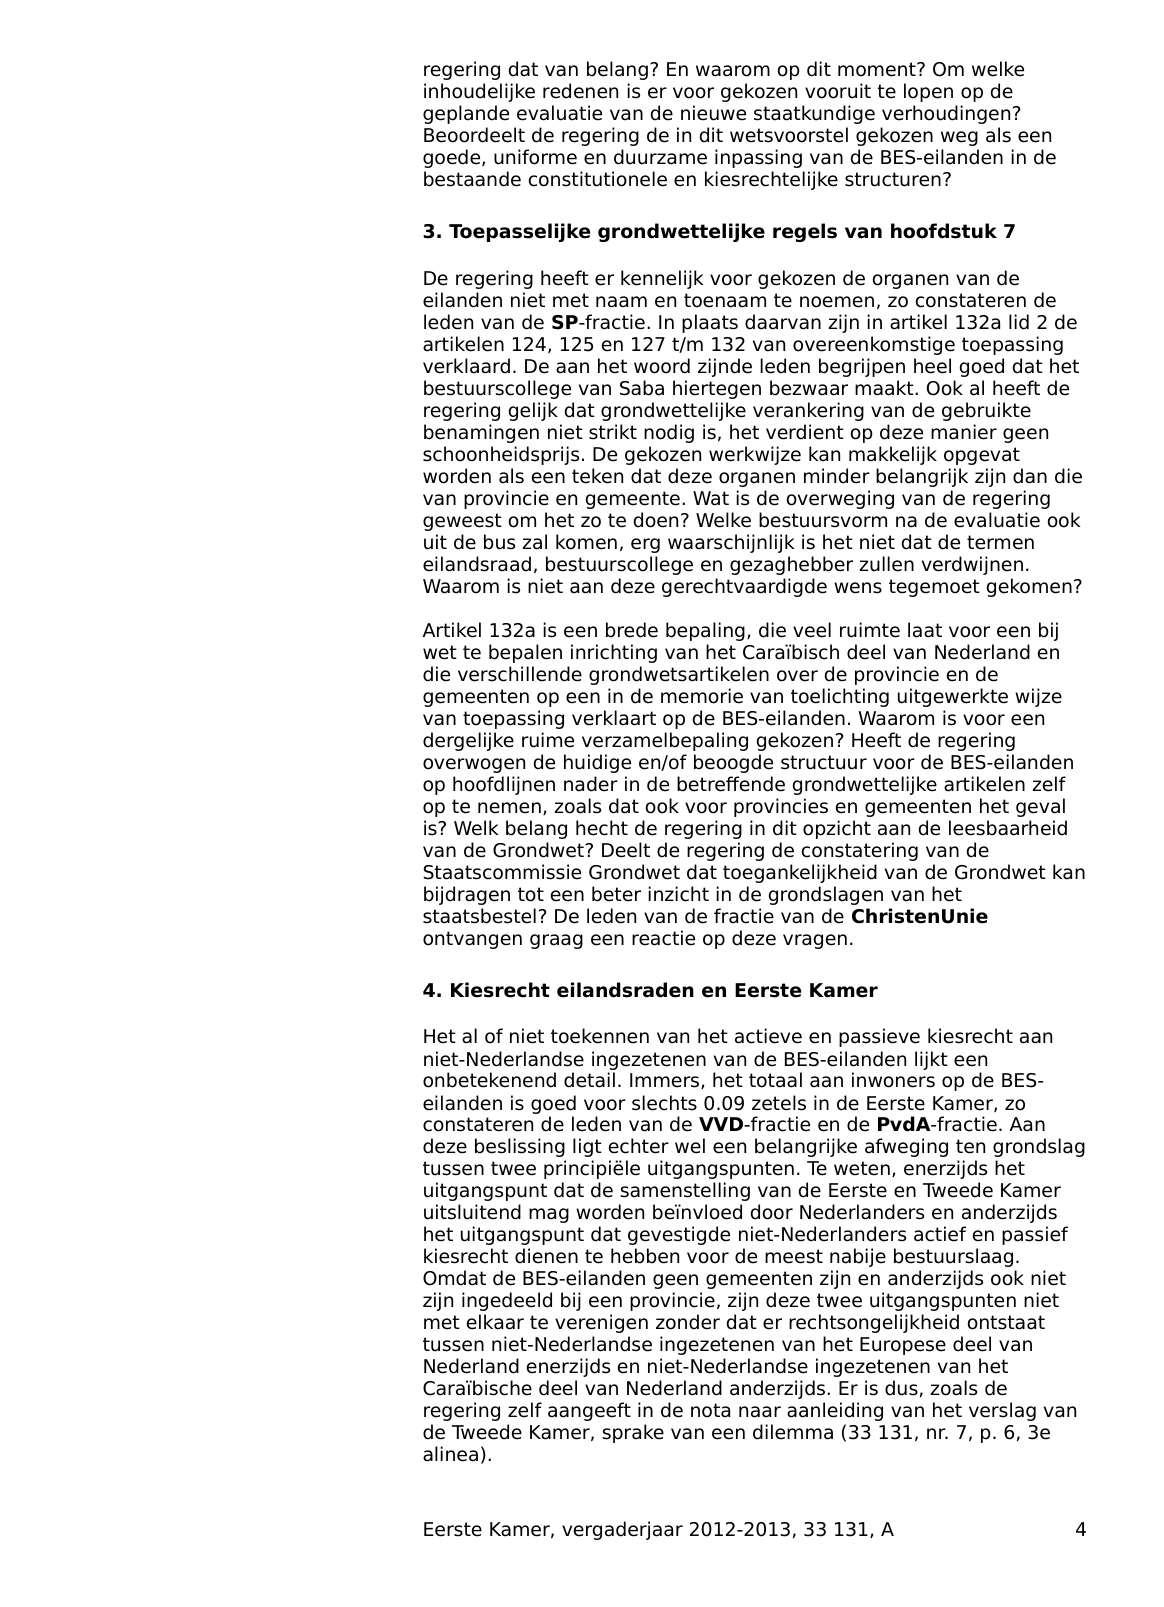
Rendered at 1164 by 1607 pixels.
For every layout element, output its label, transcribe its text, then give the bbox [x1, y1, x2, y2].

text De regering heeft er kennelijk voor gekozen de organen van de eilanden niet met naam en toenaam te noemen, zo constateren de leden van de SP-fractie. In plaats daarvan zijn in artikel 132a lid 2 de artikelen 124, 125 en 127 t/m 132 van overeenkomstige toepassing verklaard. De aan het woord zijnde leden begrijpen heel goed dat het bestuurscollege van Saba hiertegen bezwaar maakt. Ook al heeft de regering gelijk dat grondwettelijke verankering van de gebruikte benamingen niet strikt nodig is, het verdient op deze manier geen schoonheidsprijs. De gekozen werkwijze kan makkelijk opgevat worden als een teken dat deze organen minder belangrijk zijn dan die van provincie en gemeente. Wat is de overweging van de regering geweest om het zo te doen? Welke bestuursvorm na de evaluatie ook uit de bus zal komen, erg waarschijnlijk is het niet dat de termen eilandsraad, bestuurscollege en gezaghebber zullen verdwijnen. Waarom is niet aan deze gerechtvaardigde wens tegemoet gekomen? [422, 268, 1087, 598]
text regering dat van belang? En waarom op dit moment? Om welke inhoudelijke redenen is er voor gekozen vooruit te lopen op de geplande evaluatie van de nieuwe staatkundige verhoudingen? Beoordeelt de regering de in dit wetsvoorstel gekozen weg als een goede, uniforme en duurzame inpassing van de BES-eilanden in de bestaande constitutionele en kiesrechtelijke structuren? [422, 59, 1087, 191]
text Artikel 132a is een brede bepaling, die veel ruimte laat voor een bij wet te bepalen inrichting van het Caraïbisch deel van Nederland en die verschillende grondwetsartikelen over de provincie en de gemeenten op een in de memorie van toelichting uitgewerkte wijze van toepassing verklaart op de BES-eilanden. Waarom is voor een dergelijke ruime verzamelbepaling gekozen? Heeft de regering overwogen de huidige en/of beoogde structuur voor de BES-eilanden op hoofdlijnen nader in de betreffende grondwettelijke artikelen zelf op te nemen, zoals dat ook voor provincies en gemeenten het geval is? Welk belang hecht de regering in dit opzicht aan de leesbaarheid van de Grondwet? Deelt de regering de constatering van de Staatscommissie Grondwet dat toegankelijkheid van de Grondwet kan bijdragen tot een beter inzicht in de grondslagen van het staatsbestel? De leden van de fractie van de ChristenUnie ontvangen graag een reactie op deze vragen. [422, 620, 1087, 949]
subtitle 4. Kiesrecht eilandsraden en Eerste Kamer [422, 979, 1087, 1001]
subtitle 3. Toepasselijke grondwettelijke regels van hoofdstuk 7 [422, 221, 1087, 243]
text Het al of niet toekennen van het actieve en passieve kiesrecht aan niet-Nederlandse ingezetenen van de BES-eilanden lijkt een onbetekenend detail. Immers, het totaal aan inwoners op de BES-eilanden is goed voor slechts 0.09 zetels in de Eerste Kamer, zo constateren de leden van de VVD-fractie en de PvdA-fractie. Aan deze beslissing ligt echter wel een belangrijke afweging ten grondslag tussen twee principiële uitgangspunten. Te weten, enerzijds het uitgangspunt dat de samenstelling van de Eerste en Tweede Kamer uitsluitend mag worden beïnvloed door Nederlanders en anderzijds het uitgangspunt dat gevestigde niet-Nederlanders actief en passief kiesrecht dienen te hebben voor de meest nabije bestuurslaag. Omdat de BES-eilanden geen gemeenten zijn en anderzijds ook niet zijn ingedeeld bij een provincie, zijn deze twee uitgangspunten niet met elkaar te verenigen zonder dat er rechtsongelijkheid ontstaat tussen niet-Nederlandse ingezetenen van het Europese deel van Nederland enerzijds en niet-Nederlandse ingezetenen van het Caraïbische deel van Nederland anderzijds. Er is dus, zoals de regering zelf aangeeft in de nota naar aanleiding van het verslag van de Tweede Kamer, sprake van een dilemma (33 131, nr. 7, p. 6, 3e alinea). [422, 1026, 1087, 1466]
